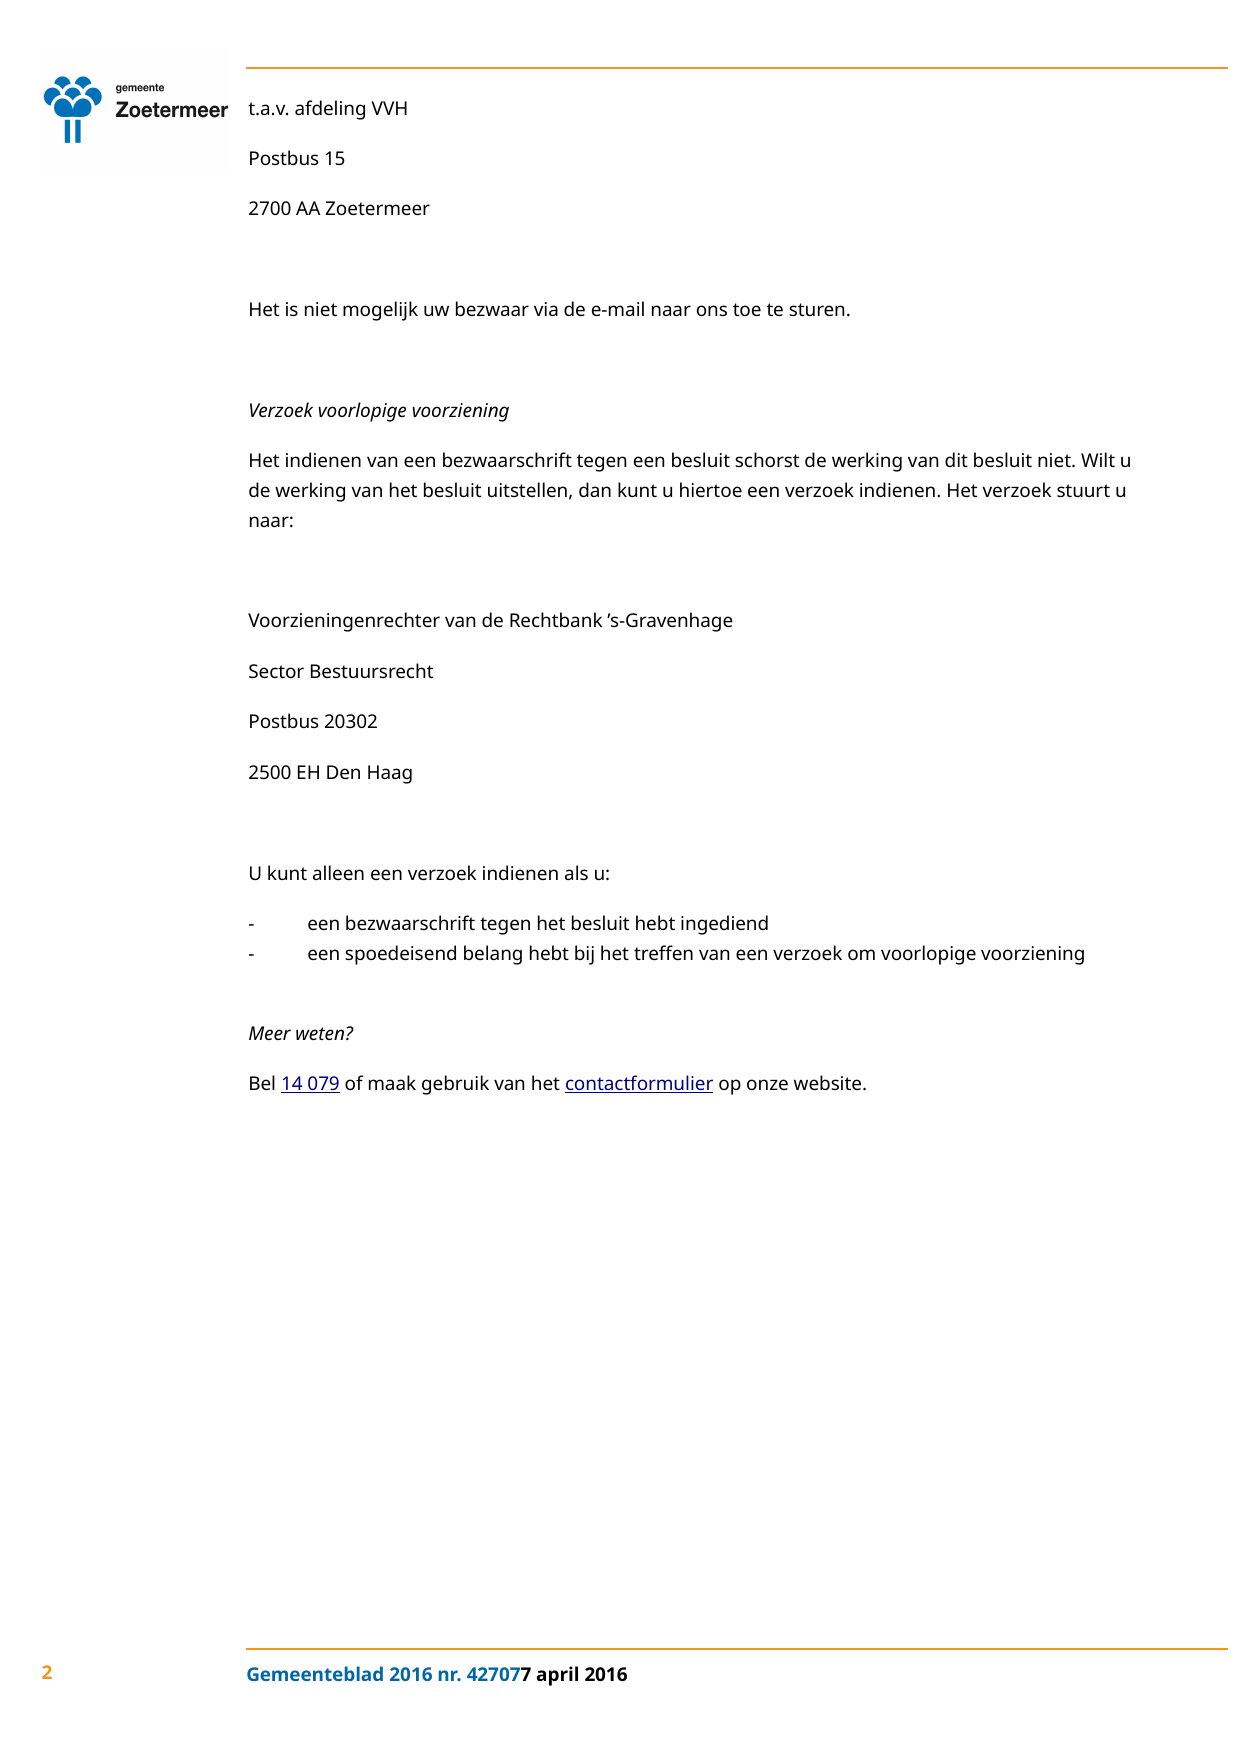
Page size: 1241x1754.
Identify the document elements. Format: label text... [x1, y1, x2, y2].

text Sector Bestuursrecht [248, 658, 1152, 684]
text Het indienen van een bezwaarschrift tegen een besluit schorst de werking van dit besluit niet. Wilt u de werking van het besluit uitstellen, dan kunt u hiertoe een verzoek indienen. Het verzoek stuurt u naar: [248, 448, 1152, 533]
text 2700 AA Zoetermeer [248, 196, 1152, 221]
list een spoedeisend belang hebt bij het treffen van een verzoek om voorlopige voorziening [248, 940, 1152, 966]
text Postbus 15 [248, 145, 1152, 171]
text Het is niet mogelijk uw bezwaar via de e-mail naar ons toe te sturen. [248, 296, 1152, 322]
text Voorzieningenrechter van de Rechtbank ’s-Gravenhage [248, 608, 1152, 633]
text U kunt alleen een verzoek indienen als u: [248, 860, 1152, 886]
list een bezwaarschrift tegen het besluit hebt ingediend [248, 910, 1152, 936]
text Verzoek voorlopige voorziening [248, 397, 1152, 423]
text t.a.v. afdeling VVH [248, 95, 1152, 121]
text Bel 14 079 of maak gebruik van het contactformulier op onze website. [248, 1070, 1152, 1096]
text Meer weten? [248, 1020, 1152, 1046]
picture [41, 47, 231, 172]
text 2500 EH Den Haag [248, 759, 1152, 785]
text Postbus 20302 [248, 708, 1152, 734]
